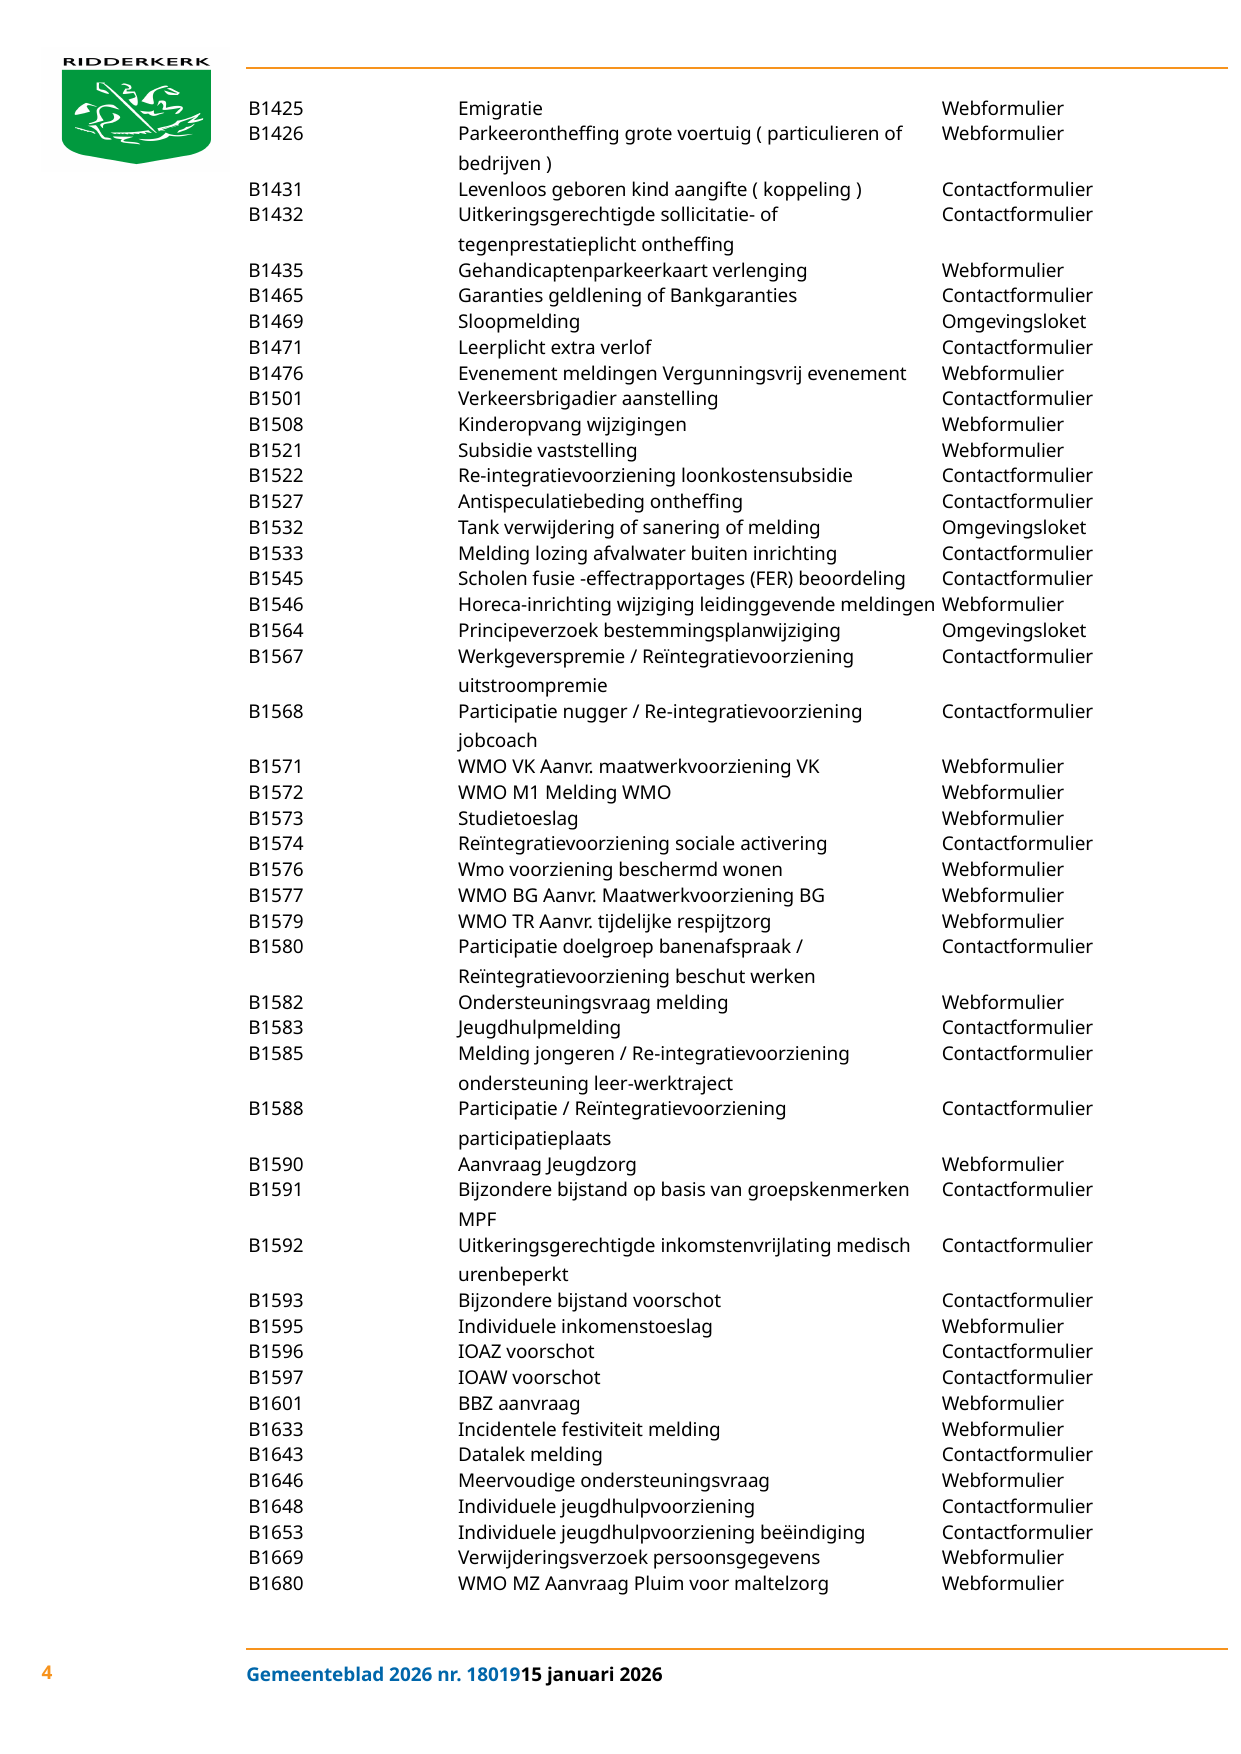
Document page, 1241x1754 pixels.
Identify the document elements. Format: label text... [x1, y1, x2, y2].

table_cell Levenloos geboren kind aangifte ( koppeling ) [458, 176, 942, 202]
table_cell Contactformulier [942, 1493, 1152, 1519]
table_cell Contactformulier [942, 540, 1152, 566]
table_cell B1426 [248, 121, 458, 176]
table_cell WMO VK Aanvr. maatwerkvoorziening VK [458, 754, 942, 779]
table_cell Webformulier [942, 437, 1152, 463]
table_cell Webformulier [942, 257, 1152, 283]
table_cell Participatie / Reïntegratievoorziening participatieplaats [458, 1096, 942, 1151]
table_cell B1585 [248, 1040, 458, 1096]
table_cell Contactformulier [942, 334, 1152, 360]
table_cell B1588 [248, 1096, 458, 1151]
table_cell Contactformulier [942, 643, 1152, 698]
table_cell Contactformulier [942, 1287, 1152, 1313]
table_cell B1532 [248, 514, 458, 540]
table_cell Emigratie [458, 95, 942, 121]
table_cell Individuele inkomenstoeslag [458, 1313, 942, 1339]
table_cell Omgevingsloket [942, 617, 1152, 643]
table_cell Contactformulier [942, 1365, 1152, 1390]
table_cell B1501 [248, 386, 458, 411]
table_cell Contactformulier [942, 1096, 1152, 1151]
table_cell B1648 [248, 1493, 458, 1519]
table_cell B1567 [248, 643, 458, 698]
table_cell Webformulier [942, 121, 1152, 176]
table_cell B1574 [248, 831, 458, 856]
table_cell Contactformulier [942, 1015, 1152, 1040]
table_cell Webformulier [942, 411, 1152, 437]
table_cell Contactformulier [942, 566, 1152, 591]
table_cell B1573 [248, 805, 458, 831]
table_cell WMO TR Aanvr. tijdelijke respijtzorg [458, 908, 942, 933]
table_cell B1597 [248, 1365, 458, 1390]
table_cell IOAZ voorschot [458, 1339, 942, 1364]
table_cell Gehandicaptenparkeerkaart verlenging [458, 257, 942, 283]
table_cell Horeca-inrichting wijziging leidinggevende meldingen [458, 591, 942, 617]
table_cell WMO BG Aanvr. Maatwerkvoorziening BG [458, 882, 942, 908]
table_cell Webformulier [942, 754, 1152, 779]
table_cell Individuele jeugdhulpvoorziening [458, 1493, 942, 1519]
table_cell Principeverzoek bestemmingsplanwijziging [458, 617, 942, 643]
table_cell Uitkeringsgerechtigde sollicitatie- of tegenprestatieplicht ontheffing [458, 202, 942, 257]
table_cell Webformulier [942, 1151, 1152, 1177]
table_cell Antispeculatiebeding ontheffing [458, 489, 942, 514]
table_cell Reïntegratievoorziening sociale activering [458, 831, 942, 856]
table_cell Webformulier [942, 882, 1152, 908]
table_cell Webformulier [942, 779, 1152, 805]
table_cell Sloopmelding [458, 308, 942, 334]
table_cell B1546 [248, 591, 458, 617]
table_cell Contactformulier [942, 176, 1152, 202]
table_cell Incidentele festiviteit melding [458, 1416, 942, 1442]
table_cell Meervoudige ondersteuningsvraag [458, 1468, 942, 1493]
table_cell B1580 [248, 934, 458, 989]
table_cell Re-integratievoorziening loonkostensubsidie [458, 463, 942, 488]
table_cell Webformulier [942, 856, 1152, 882]
table_cell Garanties geldlening of Bankgaranties [458, 283, 942, 308]
table_cell B1465 [248, 283, 458, 308]
table_cell Contactformulier [942, 1442, 1152, 1467]
table_cell Contactformulier [942, 1232, 1152, 1287]
table_cell B1521 [248, 437, 458, 463]
table_cell Bijzondere bijstand op basis van groepskenmerken MPF [458, 1177, 942, 1232]
table_cell B1633 [248, 1416, 458, 1442]
table_cell Uitkeringsgerechtigde inkomstenvrijlating medisch urenbeperkt [458, 1232, 942, 1287]
table_cell Webformulier [942, 360, 1152, 386]
table_cell Contactformulier [942, 463, 1152, 488]
table_cell B1469 [248, 308, 458, 334]
table_cell Webformulier [942, 1313, 1152, 1339]
table_cell B1545 [248, 566, 458, 591]
table_cell Contactformulier [942, 386, 1152, 411]
table_cell B1435 [248, 257, 458, 283]
table_cell B1596 [248, 1339, 458, 1364]
table_cell B1653 [248, 1519, 458, 1544]
table_cell IOAW voorschot [458, 1365, 942, 1390]
table_cell Participatie nugger / Re-integratievoorziening jobcoach [458, 698, 942, 753]
table_cell B1643 [248, 1442, 458, 1467]
table_cell Contactformulier [942, 1339, 1152, 1364]
table_cell Contactformulier [942, 1519, 1152, 1544]
table_cell B1591 [248, 1177, 458, 1232]
table_cell Webformulier [942, 805, 1152, 831]
table_cell Webformulier [942, 1570, 1152, 1596]
table_cell B1431 [248, 176, 458, 202]
table_cell B1568 [248, 698, 458, 753]
table_cell Verwijderingsverzoek persoonsgegevens [458, 1545, 942, 1570]
table_cell B1508 [248, 411, 458, 437]
table_cell B1576 [248, 856, 458, 882]
table_cell Jeugdhulpmelding [458, 1015, 942, 1040]
table_cell Kinderopvang wijzigingen [458, 411, 942, 437]
table_cell Contactformulier [942, 934, 1152, 989]
table_cell Omgevingsloket [942, 308, 1152, 334]
table_cell Parkeerontheffing grote voertuig ( particulieren of bedrijven ) [458, 121, 942, 176]
table_cell Webformulier [942, 1416, 1152, 1442]
table_cell B1425 [248, 95, 458, 121]
table_cell Melding lozing afvalwater buiten inrichting [458, 540, 942, 566]
table_cell Webformulier [942, 95, 1152, 121]
table_cell Verkeersbrigadier aanstelling [458, 386, 942, 411]
table_cell Datalek melding [458, 1442, 942, 1467]
table_cell B1522 [248, 463, 458, 488]
table_cell Scholen fusie -effectrapportages (FER) beoordeling [458, 566, 942, 591]
table_cell B1583 [248, 1015, 458, 1040]
table_cell Wmo voorziening beschermd wonen [458, 856, 942, 882]
table_cell B1533 [248, 540, 458, 566]
table_cell B1592 [248, 1232, 458, 1287]
table_cell B1572 [248, 779, 458, 805]
table_cell Tank verwijdering of sanering of melding [458, 514, 942, 540]
table_cell Webformulier [942, 1468, 1152, 1493]
table_cell Webformulier [942, 1545, 1152, 1570]
table_cell Subsidie vaststelling [458, 437, 942, 463]
table_cell B1582 [248, 989, 458, 1014]
table_cell Aanvraag Jeugdzorg [458, 1151, 942, 1177]
table_cell B1579 [248, 908, 458, 933]
table_cell B1432 [248, 202, 458, 257]
table_cell Melding jongeren / Re-integratievoorziening ondersteuning leer-werktraject [458, 1040, 942, 1096]
table_cell Contactformulier [942, 831, 1152, 856]
table_cell Studietoeslag [458, 805, 942, 831]
table_cell B1564 [248, 617, 458, 643]
table_cell Omgevingsloket [942, 514, 1152, 540]
table_cell Werkgeverspremie / Reïntegratievoorziening uitstroompremie [458, 643, 942, 698]
table_cell Individuele jeugdhulpvoorziening beëindiging [458, 1519, 942, 1544]
table_cell Contactformulier [942, 698, 1152, 753]
table_cell B1476 [248, 360, 458, 386]
table_cell Ondersteuningsvraag melding [458, 989, 942, 1014]
table_cell Contactformulier [942, 202, 1152, 257]
table_cell Evenement meldingen Vergunningsvrij evenement [458, 360, 942, 386]
table_cell Webformulier [942, 908, 1152, 933]
table_cell Webformulier [942, 591, 1152, 617]
table_cell B1527 [248, 489, 458, 514]
table_cell B1590 [248, 1151, 458, 1177]
table_cell Contactformulier [942, 1177, 1152, 1232]
table_cell B1595 [248, 1313, 458, 1339]
picture [41, 47, 231, 172]
table_cell B1471 [248, 334, 458, 360]
table_cell Bijzondere bijstand voorschot [458, 1287, 942, 1313]
table_cell B1680 [248, 1570, 458, 1596]
table_cell B1669 [248, 1545, 458, 1570]
table_cell Contactformulier [942, 283, 1152, 308]
table_cell Webformulier [942, 1390, 1152, 1416]
table_cell B1577 [248, 882, 458, 908]
table_cell Participatie doelgroep banenafspraak / Reïntegratievoorziening beschut werken [458, 934, 942, 989]
table_cell WMO M1 Melding WMO [458, 779, 942, 805]
table_cell B1601 [248, 1390, 458, 1416]
table_cell B1593 [248, 1287, 458, 1313]
table_cell WMO MZ Aanvraag Pluim voor maltelzorg [458, 1570, 942, 1596]
table_cell Leerplicht extra verlof [458, 334, 942, 360]
table_cell BBZ aanvraag [458, 1390, 942, 1416]
table_cell Contactformulier [942, 489, 1152, 514]
table_cell Webformulier [942, 989, 1152, 1014]
table_cell Contactformulier [942, 1040, 1152, 1096]
table_cell B1571 [248, 754, 458, 779]
table_cell B1646 [248, 1468, 458, 1493]
